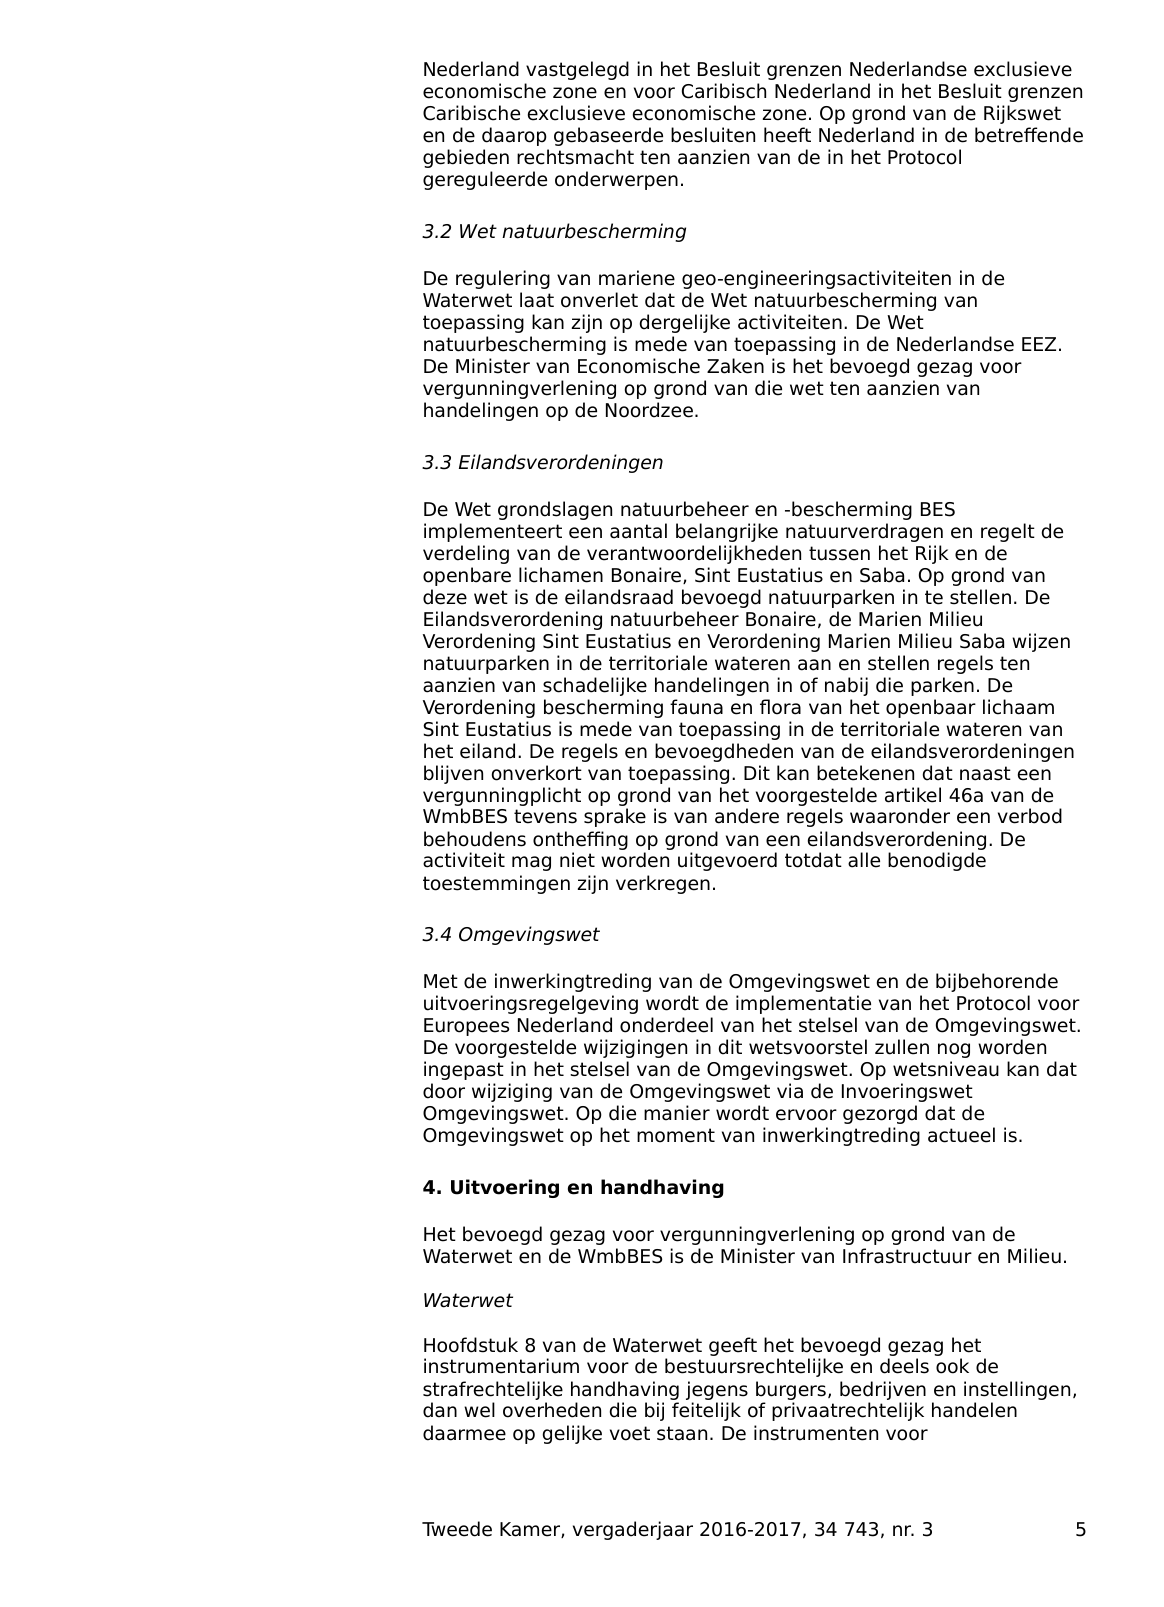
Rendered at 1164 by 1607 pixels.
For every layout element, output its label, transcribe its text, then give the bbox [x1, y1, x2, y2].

subtitle 3.4 Omgevingswet [422, 924, 1087, 946]
text De Wet grondslagen natuurbeheer en -bescherming BES implementeert een aantal belangrijke natuurverdragen en regelt de verdeling van de verantwoordelijkheden tussen het Rijk en de openbare lichamen Bonaire, Sint Eustatius en Saba. Op grond van deze wet is de eilandsraad bevoegd natuurparken in te stellen. De Eilandsverordening natuurbeheer Bonaire, de Marien Milieu Verordening Sint Eustatius en Verordening Marien Milieu Saba wijzen natuurparken in de territoriale wateren aan en stellen regels ten aanzien van schadelijke handelingen in of nabij die parken. De Verordening bescherming fauna en flora van het openbaar lichaam Sint Eustatius is mede van toepassing in de territoriale wateren van het eiland. De regels en bevoegdheden van de eilandsverordeningen blijven onverkort van toepassing. Dit kan betekenen dat naast een vergunningplicht op grond van het voorgestelde artikel 46a van de WmbBES tevens sprake is van andere regels waaronder een verbod behoudens ontheffing op grond van een eilandsverordening. De activiteit mag niet worden uitgevoerd totdat alle benodigde toestemmingen zijn verkregen. [422, 499, 1087, 894]
text Hoofdstuk 8 van de Waterwet geeft het bevoegd gezag het instrumentarium voor de bestuursrechtelijke en deels ook de strafrechtelijke handhaving jegens burgers, bedrijven en instellingen, dan wel overheden die bij feitelijk of privaatrechtelijk handelen daarmee op gelijke voet staan. De instrumenten voor [422, 1334, 1087, 1444]
text Het bevoegd gezag voor vergunningverlening op grond van de Waterwet en de WmbBES is de Minister van Infrastructuur en Milieu. [422, 1224, 1087, 1268]
subtitle Waterwet [422, 1290, 1087, 1312]
subtitle 3.3 Eilandsverordeningen [422, 452, 1087, 474]
text Met de inwerkingtreding van de Omgevingswet en de bijbehorende uitvoeringsregelgeving wordt de implementatie van het Protocol voor Europees Nederland onderdeel van het stelsel van de Omgevingswet. De voorgestelde wijzigingen in dit wetsvoorstel zullen nog worden ingepast in het stelsel van de Omgevingswet. Op wetsniveau kan dat door wijziging van de Omgevingswet via de Invoeringswet Omgevingswet. Op die manier wordt ervoor gezorgd dat de Omgevingswet op het moment van inwerkingtreding actueel is. [422, 971, 1087, 1147]
text De regulering van mariene geo-engineeringsactiviteiten in de Waterwet laat onverlet dat de Wet natuurbescherming van toepassing kan zijn op dergelijke activiteiten. De Wet natuurbescherming is mede van toepassing in de Nederlandse EEZ. De Minister van Economische Zaken is het bevoegd gezag voor vergunningverlening op grond van die wet ten aanzien van handelingen op de Noordzee. [422, 268, 1087, 422]
subtitle 4. Uitvoering en handhaving [422, 1177, 1087, 1199]
subtitle 3.2 Wet natuurbescherming [422, 221, 1087, 243]
text Nederland vastgelegd in het Besluit grenzen Nederlandse exclusieve economische zone en voor Caribisch Nederland in het Besluit grenzen Caribische exclusieve economische zone. Op grond van de Rijkswet en de daarop gebaseerde besluiten heeft Nederland in de betreffende gebieden rechtsmacht ten aanzien van de in het Protocol gereguleerde onderwerpen. [422, 59, 1087, 191]
